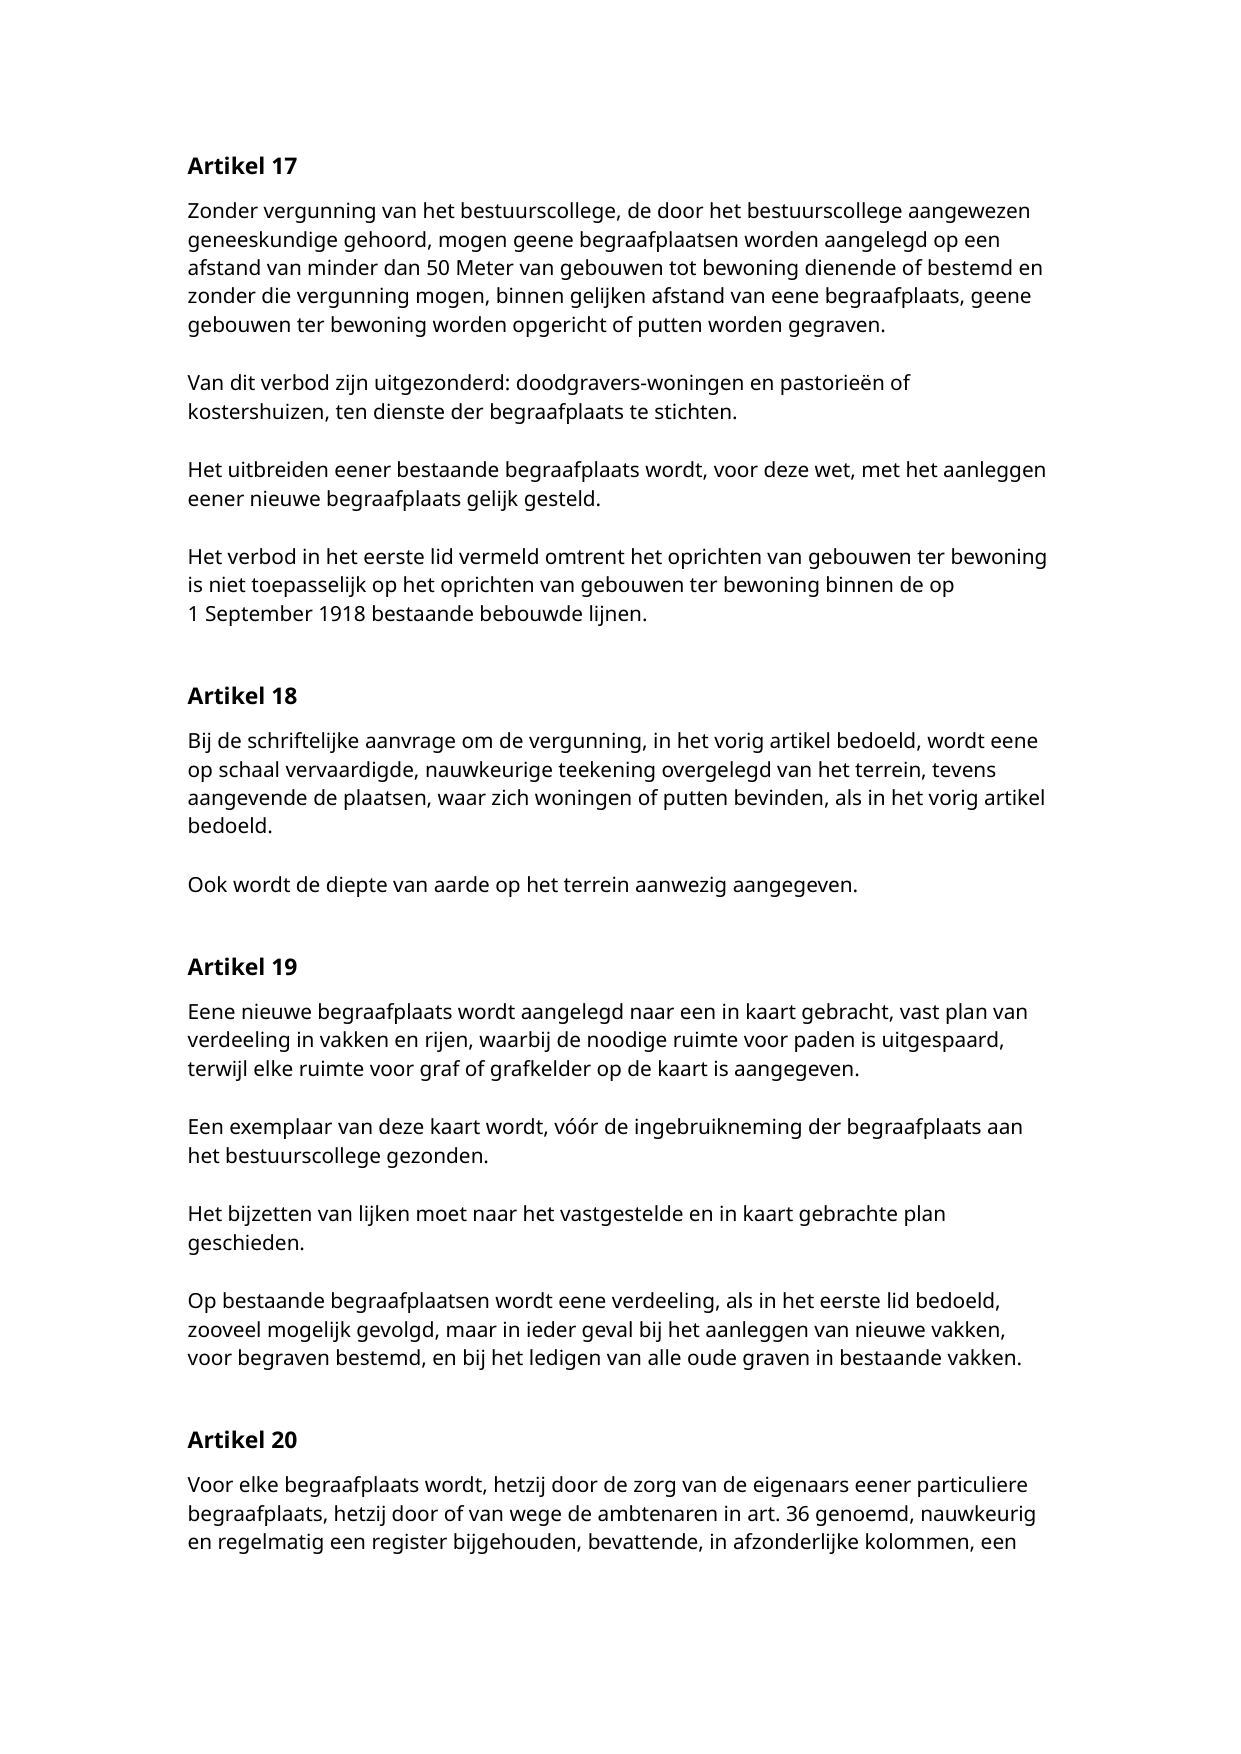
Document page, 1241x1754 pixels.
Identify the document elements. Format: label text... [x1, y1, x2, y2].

subtitle Artikel 17 [187, 150, 1053, 181]
text Het verbod in het eerste lid vermeld omtrent het oprichten van gebouwen ter bewoning is niet toepasselijk op het oprichten van gebouwen ter bewoning binnen de op 1 September 1918 bestaande bebouwde lijnen. [187, 542, 1053, 627]
text Op bestaande begraafplaatsen wordt eene verdeeling, als in het eerste lid bedoeld, zooveel mogelijk gevolgd, maar in ieder geval bij het aanleggen van nieuwe vakken, voor begraven bestemd, en bij het ledigen van alle oude graven in bestaande vakken. [187, 1286, 1053, 1372]
text Het uitbreiden eener bestaande begraafplaats wordt, voor deze wet, met het aanleggen eener nieuwe begraafplaats gelijk gesteld. [187, 455, 1053, 512]
subtitle Artikel 18 [187, 680, 1053, 711]
text Het bijzetten van lijken moet naar het vastgestelde en in kaart gebrachte plan geschieden. [187, 1199, 1053, 1256]
text Zonder vergunning van het bestuurscollege, de door het bestuurscollege aangewezen geneeskundige gehoord, mogen geene begraafplaatsen worden aangelegd op een afstand van minder dan 50 Meter van gebouwen tot bewoning dienende of bestemd en zonder die vergunning mogen, binnen gelijken afstand van eene begraafplaats, geene gebouwen ter bewoning worden opgericht of putten worden gegraven. [187, 196, 1053, 338]
subtitle Artikel 19 [187, 951, 1053, 982]
text Van dit verbod zijn uitgezonderd: doodgravers-woningen en pastorieën of kostershuizen, ten dienste der begraafplaats te stichten. [187, 368, 1053, 425]
text Voor elke begraafplaats wordt, hetzij door de zorg van de eigenaars eener particuliere begraafplaats, hetzij door of van wege de ambtenaren in art. 36 genoemd, nauwkeurig en regelmatig een register bijgehouden, bevattende, in afzonderlijke kolommen, een [187, 1470, 1053, 1556]
text Een exemplaar van deze kaart wordt, vóór de ingebruikneming der begraafplaats aan het bestuurscollege gezonden. [187, 1112, 1053, 1169]
text Eene nieuwe begraafplaats wordt aangelegd naar een in kaart gebracht, vast plan van verdeeling in vakken en rijen, waarbij de noodige ruimte voor paden is uitgespaard, terwijl elke ruimte voor graf of grafkelder op de kaart is aangegeven. [187, 997, 1053, 1082]
text Bij de schriftelijke aanvrage om de vergunning, in het vorig artikel bedoeld, wordt eene op schaal vervaardigde, nauwkeurige teekening overgelegd van het terrein, tevens aangevende de plaatsen, waar zich woningen of putten bevinden, als in het vorig artikel bedoeld. [187, 726, 1053, 840]
subtitle Artikel 20 [187, 1424, 1053, 1455]
text Ook wordt de diepte van aarde op het terrein aanwezig aangegeven. [187, 870, 1053, 898]
